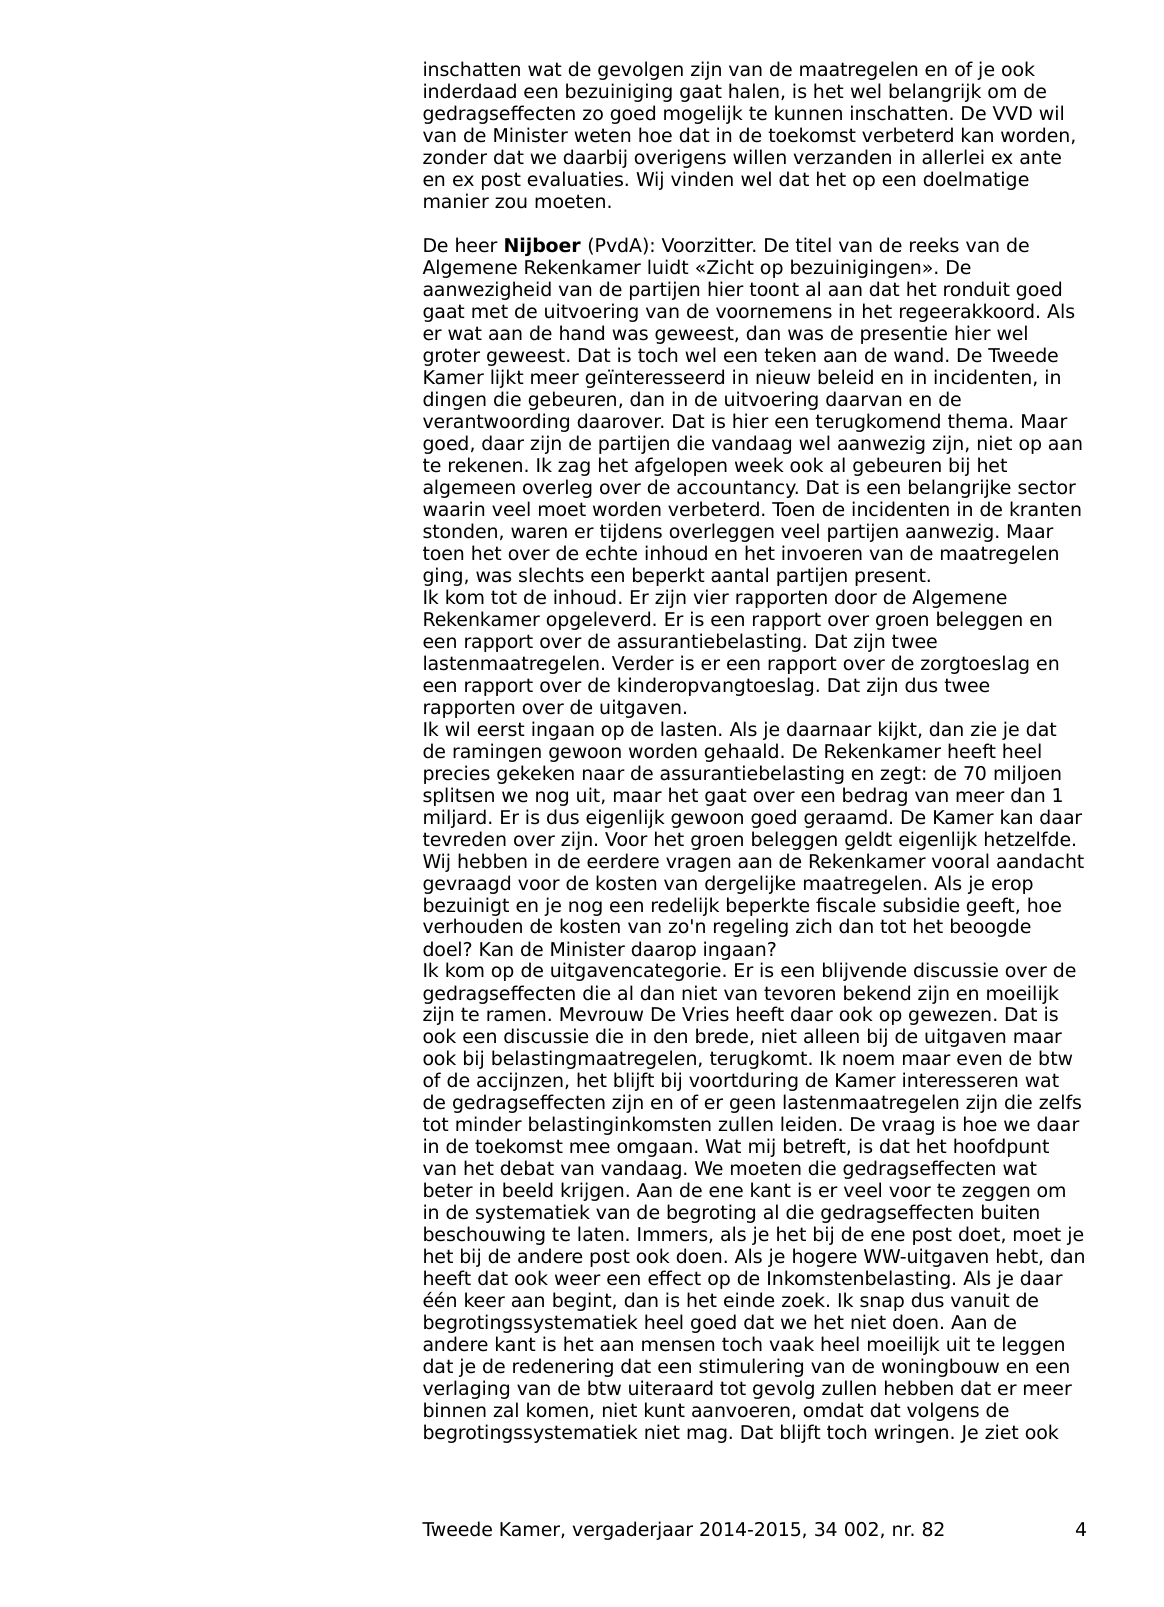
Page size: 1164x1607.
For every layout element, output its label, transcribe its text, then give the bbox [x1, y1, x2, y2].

text Ik wil eerst ingaan op de lasten. Als je daarnaar kijkt, dan zie je dat de ramingen gewoon worden gehaald. De Rekenkamer heeft heel precies gekeken naar de assurantiebelasting en zegt: de 70 miljoen splitsen we nog uit, maar het gaat over een bedrag van meer dan 1 miljard. Er is dus eigenlijk gewoon goed geraamd. De Kamer kan daar tevreden over zijn. Voor het groen beleggen geldt eigenlijk hetzelfde. Wij hebben in de eerdere vragen aan de Rekenkamer vooral aandacht gevraagd voor de kosten van dergelijke maatregelen. Als je erop bezuinigt en je nog een redelijk beperkte fiscale subsidie geeft, hoe verhouden de kosten van zo'n regeling zich dan tot het beoogde doel? Kan de Minister daarop ingaan? [422, 719, 1087, 960]
text De heer Nijboer (PvdA): Voorzitter. De titel van de reeks van de Algemene Rekenkamer luidt «Zicht op bezuinigingen». De aanwezigheid van de partijen hier toont al aan dat het ronduit goed gaat met de uitvoering van de voornemens in het regeerakkoord. Als er wat aan de hand was geweest, dan was de presentie hier wel groter geweest. Dat is toch wel een teken aan de wand. De Tweede Kamer lijkt meer geïnteresseerd in nieuw beleid en in incidenten, in dingen die gebeuren, dan in de uitvoering daarvan en de verantwoording daarover. Dat is hier een terugkomend thema. Maar goed, daar zijn de partijen die vandaag wel aanwezig zijn, niet op aan te rekenen. Ik zag het afgelopen week ook al gebeuren bij het algemeen overleg over de accountancy. Dat is een belangrijke sector waarin veel moet worden verbeterd. Toen de incidenten in de kranten stonden, waren er tijdens overleggen veel partijen aanwezig. Maar toen het over de echte inhoud en het invoeren van de maatregelen ging, was slechts een beperkt aantal partijen present. [422, 235, 1087, 587]
text inschatten wat de gevolgen zijn van de maatregelen en of je ook inderdaad een bezuiniging gaat halen, is het wel belangrijk om de gedragseffecten zo goed mogelijk te kunnen inschatten. De VVD wil van de Minister weten hoe dat in de toekomst verbeterd kan worden, zonder dat we daarbij overigens willen verzanden in allerlei ex ante en ex post evaluaties. Wij vinden wel dat het op een doelmatige manier zou moeten. [422, 59, 1087, 213]
text Ik kom op de uitgavencategorie. Er is een blijvende discussie over de gedragseffecten die al dan niet van tevoren bekend zijn en moeilijk zijn te ramen. Mevrouw De Vries heeft daar ook op gewezen. Dat is ook een discussie die in den brede, niet alleen bij de uitgaven maar ook bij belastingmaatregelen, terugkomt. Ik noem maar even de btw of de accijnzen, het blijft bij voortduring de Kamer interesseren wat de gedragseffecten zijn en of er geen lastenmaatregelen zijn die zelfs tot minder belastinginkomsten zullen leiden. De vraag is hoe we daar in de toekomst mee omgaan. Wat mij betreft, is dat het hoofdpunt van het debat van vandaag. We moeten die gedragseffecten wat beter in beeld krijgen. Aan de ene kant is er veel voor te zeggen om in de systematiek van de begroting al die gedragseffecten buiten beschouwing te laten. Immers, als je het bij de ene post doet, moet je het bij de andere post ook doen. Als je hogere WW-uitgaven hebt, dan heeft dat ook weer een effect op de Inkomstenbelasting. Als je daar één keer aan begint, dan is het einde zoek. Ik snap dus vanuit de begrotingssystematiek heel goed dat we het niet doen. Aan de andere kant is het aan mensen toch vaak heel moeilijk uit te leggen dat je de redenering dat een stimulering van de woningbouw en een verlaging van de btw uiteraard tot gevolg zullen hebben dat er meer binnen zal komen, niet kunt aanvoeren, omdat dat volgens de begrotingssystematiek niet mag. Dat blijft toch wringen. Je ziet ook [422, 960, 1087, 1444]
text Ik kom tot de inhoud. Er zijn vier rapporten door de Algemene Rekenkamer opgeleverd. Er is een rapport over groen beleggen en een rapport over de assurantiebelasting. Dat zijn twee lastenmaatregelen. Verder is er een rapport over de zorgtoeslag en een rapport over de kinderopvangtoeslag. Dat zijn dus twee rapporten over de uitgaven. [422, 587, 1087, 719]
